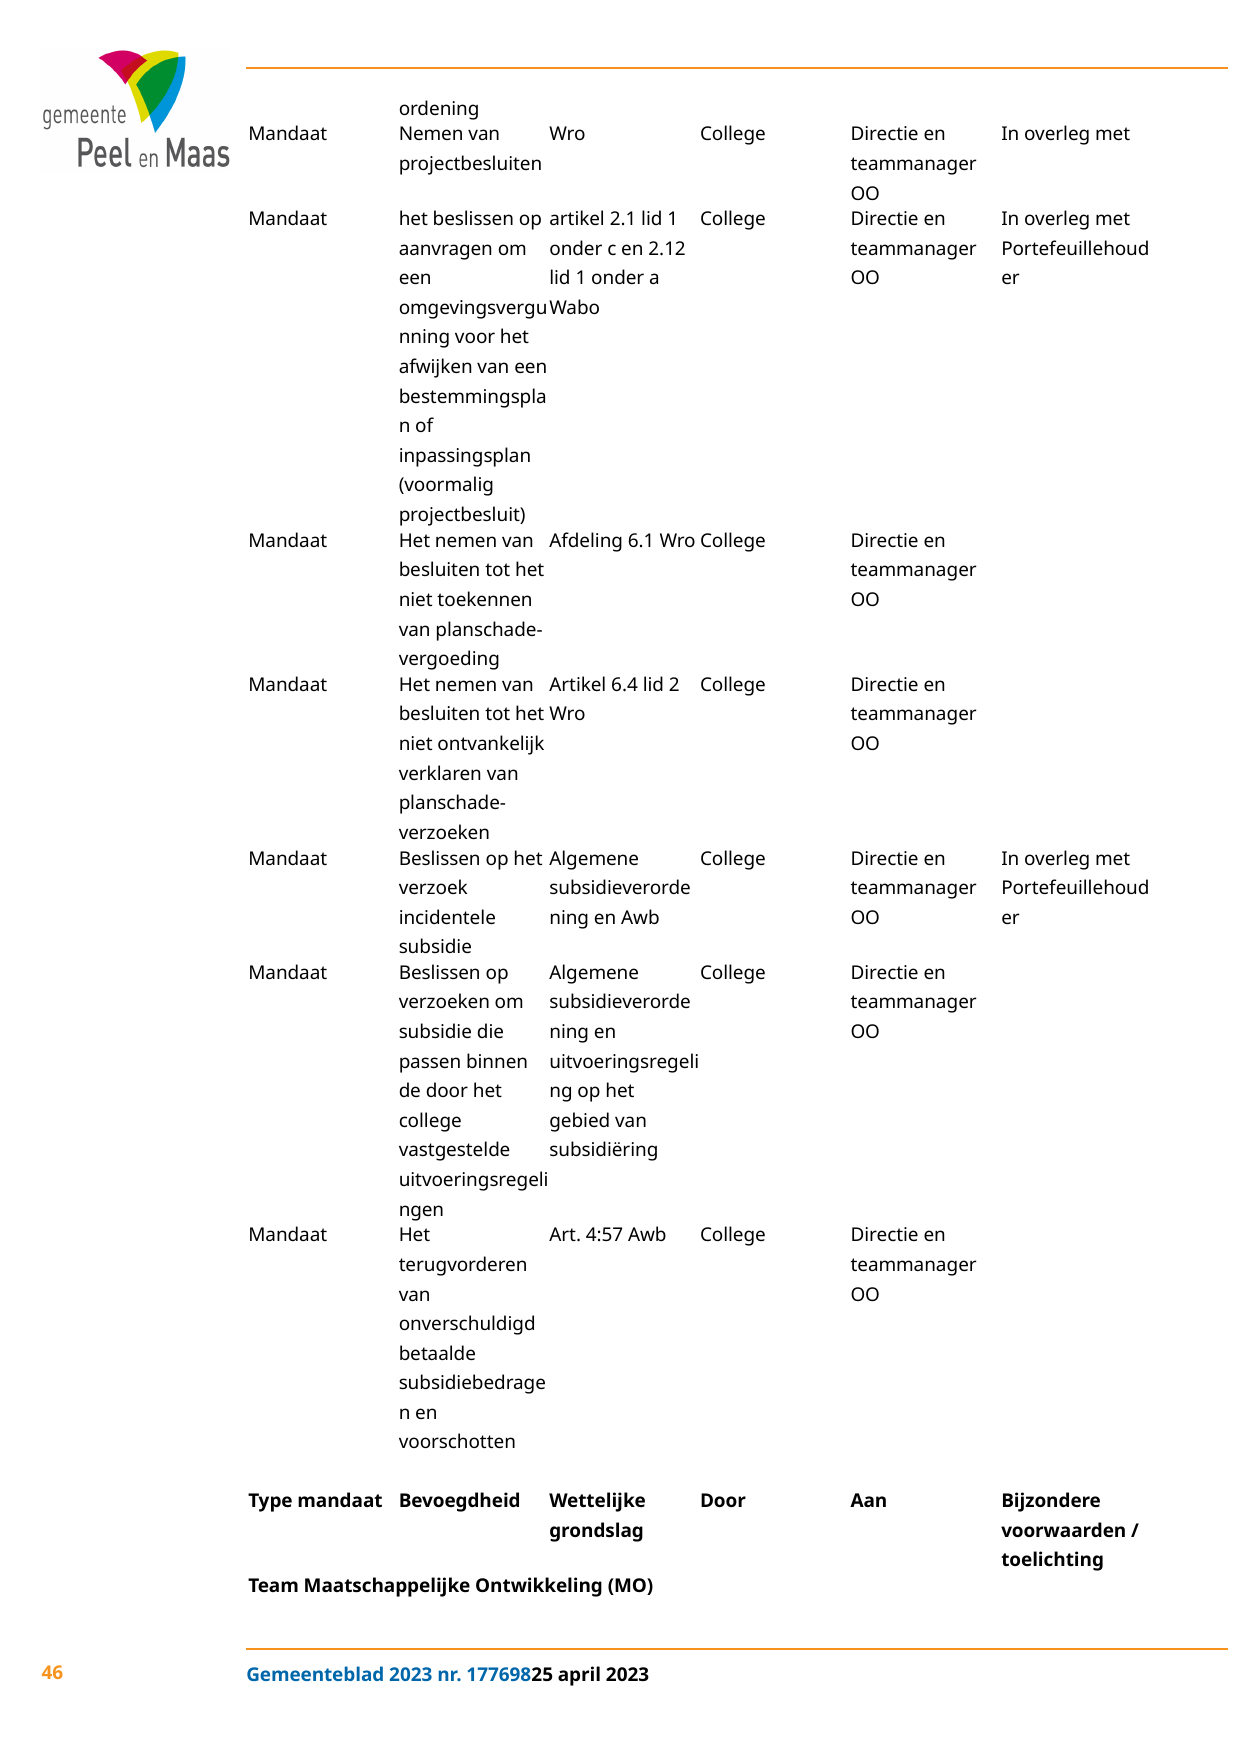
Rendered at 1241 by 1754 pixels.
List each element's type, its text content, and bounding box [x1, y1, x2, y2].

table_cell Mandaat [248, 845, 398, 959]
table_cell Team Maatschappelijke Ontwikkeling (MO) [248, 1572, 1152, 1598]
table_cell [549, 95, 700, 121]
table_cell ordening [399, 95, 549, 121]
table_cell [1001, 95, 1152, 121]
table_cell Mandaat [248, 527, 398, 671]
table_cell Directie en teammanager OO [850, 205, 1001, 527]
table_cell College [700, 959, 850, 1222]
table_cell [700, 95, 850, 121]
table_cell [248, 95, 398, 121]
table_cell Mandaat [248, 671, 398, 845]
table_cell College [700, 205, 850, 527]
table_cell College [700, 671, 850, 845]
table_header Type mandaat [248, 1487, 398, 1572]
table_cell Artikel 6.4 lid 2 Wro [549, 671, 700, 845]
table_cell Mandaat [248, 959, 398, 1222]
table_cell Mandaat [248, 205, 398, 527]
table_cell [1001, 527, 1152, 671]
table_header Bijzondere voorwaarden / toelichting [1001, 1487, 1152, 1572]
table_cell Nemen van projectbesluiten [399, 121, 549, 205]
table_cell [1001, 959, 1152, 1222]
table_cell Algemene subsidieverordening en Awb [549, 845, 700, 959]
table_cell Directie en teammanager OO [850, 121, 1001, 205]
table_cell Mandaat [248, 121, 398, 205]
table_cell Het nemen van besluiten tot het niet toekennen van planschade- vergoeding [399, 527, 549, 671]
picture [41, 47, 231, 172]
table_cell In overleg met Portefeuillehouder [1001, 845, 1152, 959]
table_cell College [700, 845, 850, 959]
table_cell Directie en teammanager OO [850, 959, 1001, 1222]
table_cell College [700, 121, 850, 205]
table_cell Beslissen op het verzoek incidentele subsidie [399, 845, 549, 959]
table_cell Directie en teammanager OO [850, 671, 1001, 845]
table_cell In overleg met Portefeuillehouder [1001, 205, 1152, 527]
table_cell [850, 95, 1001, 121]
table_header Bevoegdheid [399, 1487, 549, 1572]
table_cell Art. 4:57 Awb [549, 1222, 700, 1454]
table_cell College [700, 527, 850, 671]
table_cell Directie en teammanager OO [850, 845, 1001, 959]
table_cell Algemene subsidieverordening en uitvoeringsregeling op het gebied van subsidiëring [549, 959, 700, 1222]
table_cell [1001, 671, 1152, 845]
table_cell artikel 2.1 lid 1 onder c en 2.12 lid 1 onder a Wabo [549, 205, 700, 527]
table_cell College [700, 1222, 850, 1454]
table_cell Beslissen op verzoeken om subsidie die passen binnen de door het college vastgestelde uitvoeringsregelingen [399, 959, 549, 1222]
table_cell Afdeling 6.1 Wro [549, 527, 700, 671]
table_cell Mandaat [248, 1222, 398, 1454]
table_header Door [700, 1487, 850, 1572]
table_cell het beslissen op aanvragen om een omgevingsvergunning voor het afwijken van een bestemmingsplan of inpassingsplan (voormalig projectbesluit) [399, 205, 549, 527]
table_header Wettelijke grondslag [549, 1487, 700, 1572]
table_cell Directie en teammanager OO [850, 527, 1001, 671]
table_cell Wro [549, 121, 700, 205]
table_cell [1001, 1222, 1152, 1454]
table_cell Het terugvorderen van onverschuldigd betaalde subsidiebedragen en voorschotten [399, 1222, 549, 1454]
table_cell Het nemen van besluiten tot het niet ontvankelijk verklaren van planschade- verzoeken [399, 671, 549, 845]
table_cell Directie en teammanager OO [850, 1222, 1001, 1454]
table_header Aan [850, 1487, 1001, 1572]
table_cell In overleg met [1001, 121, 1152, 205]
